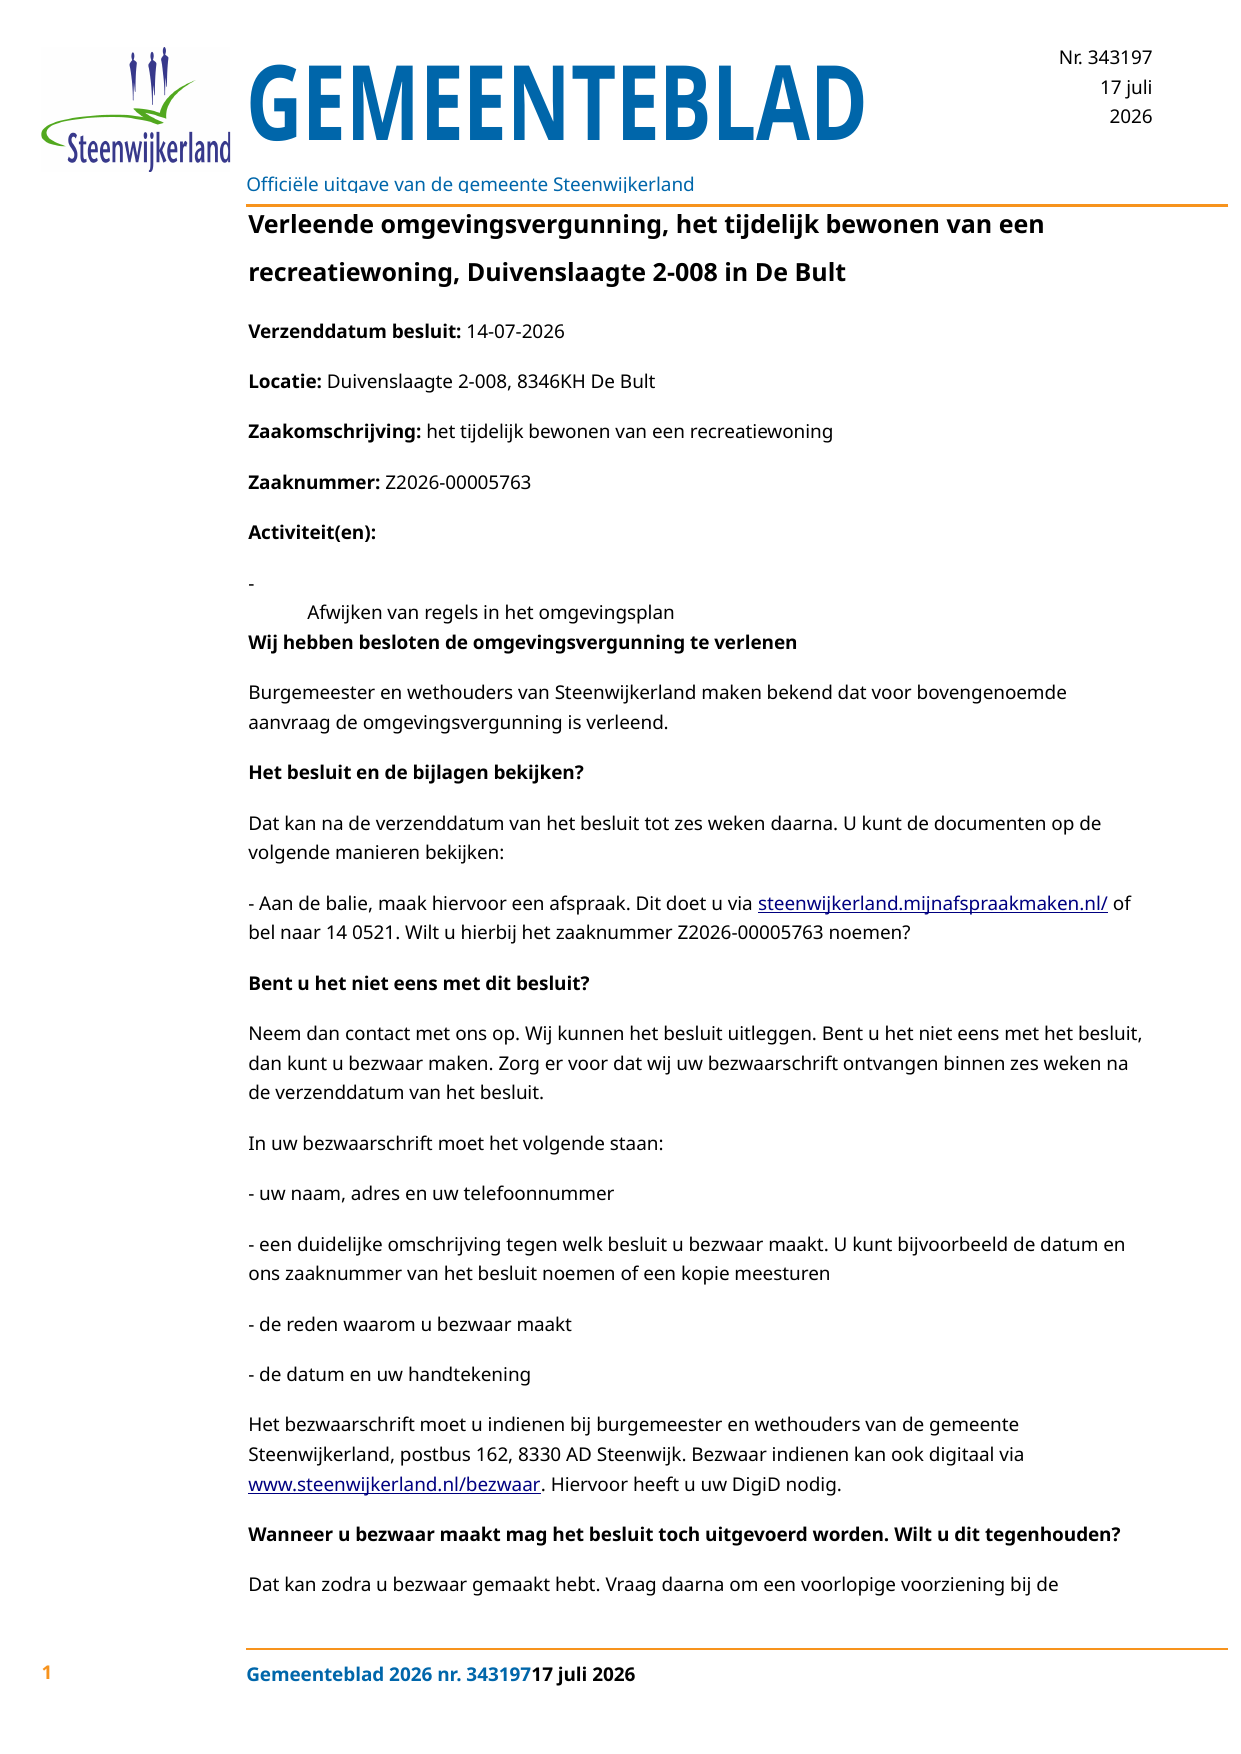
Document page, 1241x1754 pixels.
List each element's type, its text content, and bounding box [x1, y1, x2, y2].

text - een duidelijke omschrijving tegen welk besluit u bezwaar maakt. U kunt bijvoorbeeld de datum en ons zaaknummer van het besluit noemen of een kopie meesturen [248, 1231, 1152, 1286]
text Burgemeester en wethouders van Steenwijkerland maken bekend dat voor bovengenoemde aanvraag de omgevingsvergunning is verleend. [248, 679, 1152, 735]
list Afwijken van regels in het omgevingsplan [248, 599, 1152, 625]
text Bent u het niet eens met dit besluit? [248, 970, 1152, 996]
text Dat kan zodra u bezwaar gemaakt hebt. Vraag daarna om een voorlopige voorziening bij de [248, 1572, 1152, 1597]
text Het besluit en de bijlagen bekijken? [248, 759, 1152, 785]
text - de datum en uw handtekening [248, 1361, 1152, 1387]
text Wij hebben besloten de omgevingsvergunning te verlenen [248, 629, 1152, 655]
text In uw bezwaarschrift moet het volgende staan: [248, 1130, 1152, 1156]
text Verleende omgevingsvergunning, het tijdelijk bewonen van een recreatiewoning, Duivenslaagte 2-008 in De Bult [248, 207, 1152, 288]
text Activiteit(en): [248, 519, 1152, 545]
text Dat kan na de verzenddatum van het besluit tot zes weken daarna. U kunt de documenten op de volgende manieren bekijken: [248, 810, 1152, 865]
text Verzenddatum besluit: 14-07-2026 [248, 318, 1152, 344]
text - Aan de balie, maak hiervoor een afspraak. Dit doet u via steenwijkerland.mijnafspraakmaken.nl/ of bel naar 14 0521. Wilt u hierbij het zaaknummer Z2026-00005763 noemen? [248, 890, 1152, 945]
text Zaakomschrijving: het tijdelijk bewonen van een recreatiewoning [248, 419, 1152, 444]
picture [41, 47, 231, 172]
text Locatie: Duivenslaagte 2-008, 8346KH De Bult [248, 368, 1152, 394]
text Wanneer u bezwaar maakt mag het besluit toch uitgevoerd worden. Wilt u dit tegenhouden? [248, 1521, 1152, 1547]
text - de reden waarom u bezwaar maakt [248, 1311, 1152, 1337]
text - uw naam, adres en uw telefoonnummer [248, 1180, 1152, 1206]
text Neem dan contact met ons op. Wij kunnen het besluit uitleggen. Bent u het niet eens met het besluit, dan kunt u bezwaar maken. Zorg er voor dat wij uw bezwaarschrift ontvangen binnen zes weken na de verzenddatum van het besluit. [248, 1020, 1152, 1105]
text Zaaknummer: Z2026-00005763 [248, 469, 1152, 495]
text Het bezwaarschrift moet u indienen bij burgemeester en wethouders van de gemeente Steenwijkerland, postbus 162, 8330 AD Steenwijk. Bezwaar indienen kan ook digitaal via www.steenwijkerland.nl/bezwaar. Hiervoor heeft u uw DigiD nodig. [248, 1412, 1152, 1497]
